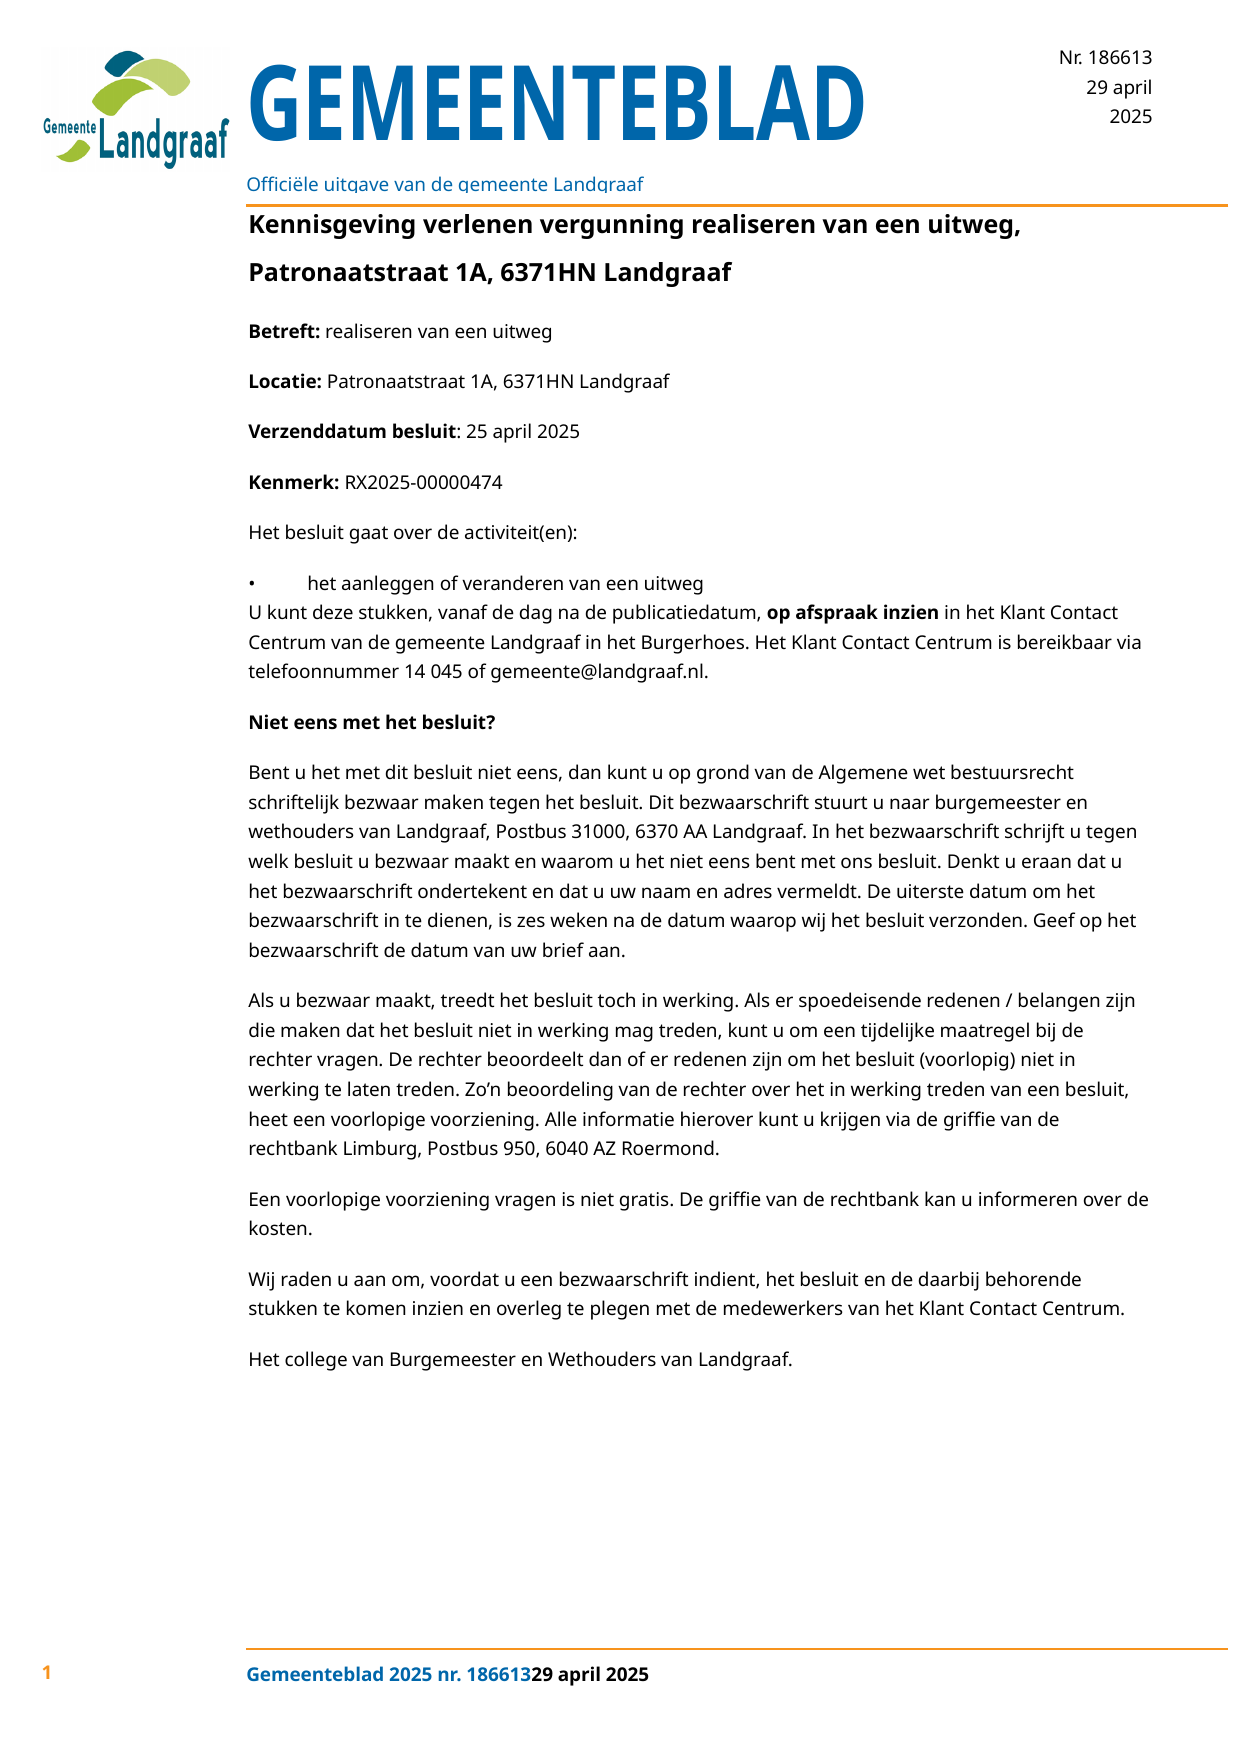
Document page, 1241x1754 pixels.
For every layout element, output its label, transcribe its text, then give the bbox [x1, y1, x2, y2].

picture [41, 47, 231, 172]
text Verzenddatum besluit: 25 april 2025 [248, 419, 1152, 444]
text Als u bezwaar maakt, treedt het besluit toch in werking. Als er spoedeisende redenen / belangen zijn die maken dat het besluit niet in werking mag treden, kunt u om een tijdelijke maatregel bij de rechter vragen. De rechter beoordeelt dan of er redenen zijn om het besluit (voorlopig) niet in werking te laten treden. Zo’n beoordeling van de rechter over het in werking treden van een besluit, heet een voorlopige voorziening. Alle informatie hierover kunt u krijgen via de griffie van de rechtbank Limburg, Postbus 950, 6040 AZ Roermond. [248, 987, 1152, 1161]
text Het besluit gaat over de activiteit(en): [248, 519, 1152, 545]
text Een voorlopige voorziening vragen is niet gratis. De griffie van de rechtbank kan u informeren over de kosten. [248, 1186, 1152, 1241]
text Locatie: Patronaatstraat 1A, 6371HN Landgraaf [248, 368, 1152, 394]
text Bent u het met dit besluit niet eens, dan kunt u op grond van de Algemene wet bestuursrecht schriftelijk bezwaar maken tegen het besluit. Dit bezwaarschrift stuurt u naar burgemeester en wethouders van Landgraaf, Postbus 31000, 6370 AA Landgraaf. In het bezwaarschrift schrijft u tegen welk besluit u bezwaar maakt en waarom u het niet eens bent met ons besluit. Denkt u eraan dat u het bezwaarschrift ondertekent en dat u uw naam en adres vermeldt. De uiterste datum om het bezwaarschrift in te dienen, is zes weken na de datum waarop wij het besluit verzonden. Geef op het bezwaarschrift de datum van uw brief aan. [248, 759, 1152, 963]
text Betreft: realiseren van een uitweg [248, 318, 1152, 344]
text Kenmerk: RX2025-00000474 [248, 469, 1152, 495]
text Niet eens met het besluit? [248, 709, 1152, 735]
text Het college van Burgemeester en Wethouders van Landgraaf. [248, 1346, 1152, 1372]
list het aanleggen of veranderen van een uitweg [248, 570, 1152, 596]
text Wij raden u aan om, voordat u een bezwaarschrift indient, het besluit en de daarbij behorende stukken te komen inzien en overleg te plegen met de medewerkers van het Klant Contact Centrum. [248, 1266, 1152, 1321]
text Kennisgeving verlenen vergunning realiseren van een uitweg, Patronaatstraat 1A, 6371HN Landgraaf [248, 207, 1152, 288]
text U kunt deze stukken, vanaf de dag na de publicatiedatum, op afspraak inzien in het Klant Contact Centrum van de gemeente Landgraaf in het Burgerhoes. Het Klant Contact Centrum is bereikbaar via telefoonnummer 14 045 of gemeente@landgraaf.nl. [248, 599, 1152, 684]
